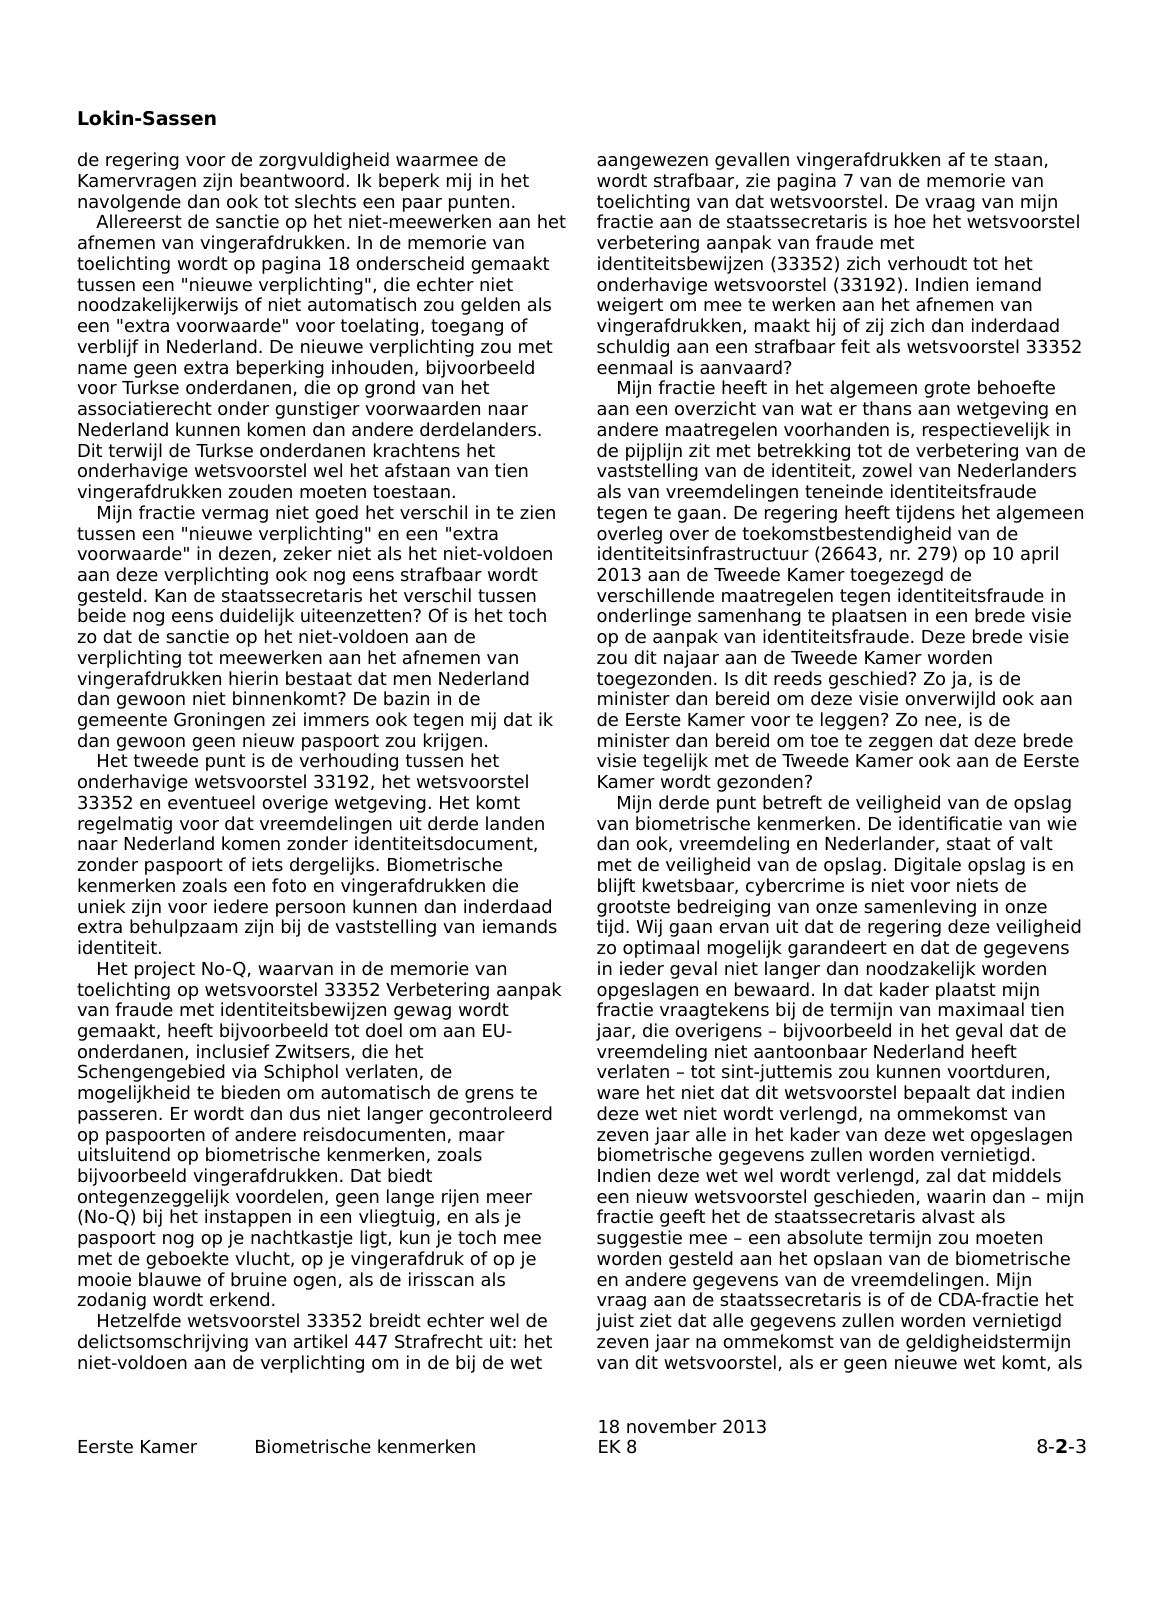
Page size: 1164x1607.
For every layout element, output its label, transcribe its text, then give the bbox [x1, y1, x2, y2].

text Allereerst de sanctie op het niet-meewerken aan het afnemen van vingerafdrukken. In de memorie van toelichting wordt op pagina 18 onderscheid gemaakt tussen een "nieuwe verplichting", die echter niet noodzakelijkerwijs of niet automatisch zou gelden als een "extra voorwaarde" voor toelating, toegang of verblijf in Nederland. De nieuwe verplichting zou met name geen extra beperking inhouden, bijvoorbeeld voor Turkse onderdanen, die op grond van het associatierecht onder gunstiger voorwaarden naar Nederland kunnen komen dan andere derdelanders. Dit terwijl de Turkse onderdanen krachtens het onderhavige wetsvoorstel wel het afstaan van tien vingerafdrukken zouden moeten toestaan. [77, 212, 567, 503]
text Mijn derde punt betreft de veiligheid van de opslag van biometrische kenmerken. De identificatie van wie dan ook, vreemdeling en Nederlander, staat of valt met de veiligheid van de opslag. Digitale opslag is en blijft kwetsbaar, cybercrime is niet voor niets de grootste bedreiging van onze samenleving in onze tijd. Wij gaan ervan uit dat de regering deze veiligheid zo optimaal mogelijk garandeert en dat de gegevens in ieder geval niet langer dan noodzakelijk worden opgeslagen en bewaard. In dat kader plaatst mijn fractie vraagtekens bij de termijn van maximaal tien jaar, die overigens – bijvoorbeeld in het geval dat de vreemdeling niet aantoonbaar Nederland heeft verlaten – tot sint-juttemis zou kunnen voortduren, ware het niet dat dit wetsvoorstel bepaalt dat indien deze wet niet wordt verlengd, na ommekomst van zeven jaar alle in het kader van deze wet opgeslagen biometrische gegevens zullen worden vernietigd. Indien deze wet wel wordt verlengd, zal dat middels een nieuw wetsvoorstel geschieden, waarin dan – mijn fractie geeft het de staatssecretaris alvast als suggestie mee – een absolute termijn zou moeten worden gesteld aan het opslaan van de biometrische en andere gegevens van de vreemdelingen. Mijn vraag aan de staatssecretaris is of de CDA-fractie het juist ziet dat alle gegevens zullen worden vernietigd zeven jaar na ommekomst van de geldigheidstermijn van dit wetsvoorstel, als er geen nieuwe wet komt, als [596, 793, 1087, 1373]
text Het tweede punt is de verhouding tussen het onderhavige wetsvoorstel 33192, het wetsvoorstel 33352 en eventueel overige wetgeving. Het komt regelmatig voor dat vreemdelingen uit derde landen naar Nederland komen zonder identiteitsdocument, zonder paspoort of iets dergelijks. Biometrische kenmerken zoals een foto en vingerafdrukken die uniek zijn voor iedere persoon kunnen dan inderdaad extra behulpzaam zijn bij de vaststelling van iemands identiteit. [77, 751, 567, 959]
text de regering voor de zorgvuldigheid waarmee de Kamervragen zijn beantwoord. Ik beperk mij in het navolgende dan ook tot slechts een paar punten. [77, 150, 567, 212]
text Het project No-Q, waarvan in de memorie van toelichting op wetsvoorstel 33352 Verbetering aanpak van fraude met identiteitsbewijzen gewag wordt gemaakt, heeft bijvoorbeeld tot doel om aan EU-onderdanen, inclusief Zwitsers, die het Schengengebied via Schiphol verlaten, de mogelijkheid te bieden om automatisch de grens te passeren. Er wordt dan dus niet langer gecontroleerd op paspoorten of andere reisdocumenten, maar uitsluitend op biometrische kenmerken, zoals bijvoorbeeld vingerafdrukken. Dat biedt ontegenzeggelijk voordelen, geen lange rijen meer (No-Q) bij het instappen in een vliegtuig, en als je paspoort nog op je nachtkastje ligt, kun je toch mee met de geboekte vlucht, op je vingerafdruk of op je mooie blauwe of bruine ogen, als de irisscan als zodanig wordt erkend. [77, 959, 567, 1311]
text aangewezen gevallen vingerafdrukken af te staan, wordt strafbaar, zie pagina 7 van de memorie van toelichting van dat wetsvoorstel. De vraag van mijn fractie aan de staatssecretaris is hoe het wetsvoorstel verbetering aanpak van fraude met identiteitsbewijzen (33352) zich verhoudt tot het onderhavige wetsvoorstel (33192). Indien iemand weigert om mee te werken aan het afnemen van vingerafdrukken, maakt hij of zij zich dan inderdaad schuldig aan een strafbaar feit als wetsvoorstel 33352 eenmaal is aanvaard? [596, 150, 1087, 378]
text Mijn fractie vermag niet goed het verschil in te zien tussen een "nieuwe verplichting" en een "extra voorwaarde" in dezen, zeker niet als het niet-voldoen aan deze verplichting ook nog eens strafbaar wordt gesteld. Kan de staatssecretaris het verschil tussen beide nog eens duidelijk uiteenzetten? Of is het toch zo dat de sanctie op het niet-voldoen aan de verplichting tot meewerken aan het afnemen van vingerafdrukken hierin bestaat dat men Nederland dan gewoon niet binnenkomt? De bazin in de gemeente Groningen zei immers ook tegen mij dat ik dan gewoon geen nieuw paspoort zou krijgen. [77, 503, 567, 751]
text Mijn fractie heeft in het algemeen grote behoefte aan een overzicht van wat er thans aan wetgeving en andere maatregelen voorhanden is, respectievelijk in de pijplijn zit met betrekking tot de verbetering van de vaststelling van de identiteit, zowel van Nederlanders als van vreemdelingen teneinde identiteitsfraude tegen te gaan. De regering heeft tijdens het algemeen overleg over de toekomstbestendigheid van de identiteitsinfrastructuur (26643, nr. 279) op 10 april 2013 aan de Tweede Kamer toegezegd de verschillende maatregelen tegen identiteitsfraude in onderlinge samenhang te plaatsen in een brede visie op de aanpak van identiteitsfraude. Deze brede visie zou dit najaar aan de Tweede Kamer worden toegezonden. Is dit reeds geschied? Zo ja, is de minister dan bereid om deze visie onverwijld ook aan de Eerste Kamer voor te leggen? Zo nee, is de minister dan bereid om toe te zeggen dat deze brede visie tegelijk met de Tweede Kamer ook aan de Eerste Kamer wordt gezonden? [596, 378, 1087, 793]
text Hetzelfde wetsvoorstel 33352 breidt echter wel de delictsomschrijving van artikel 447 Strafrecht uit: het niet-voldoen aan de verplichting om in de bij de wet [77, 1311, 567, 1373]
